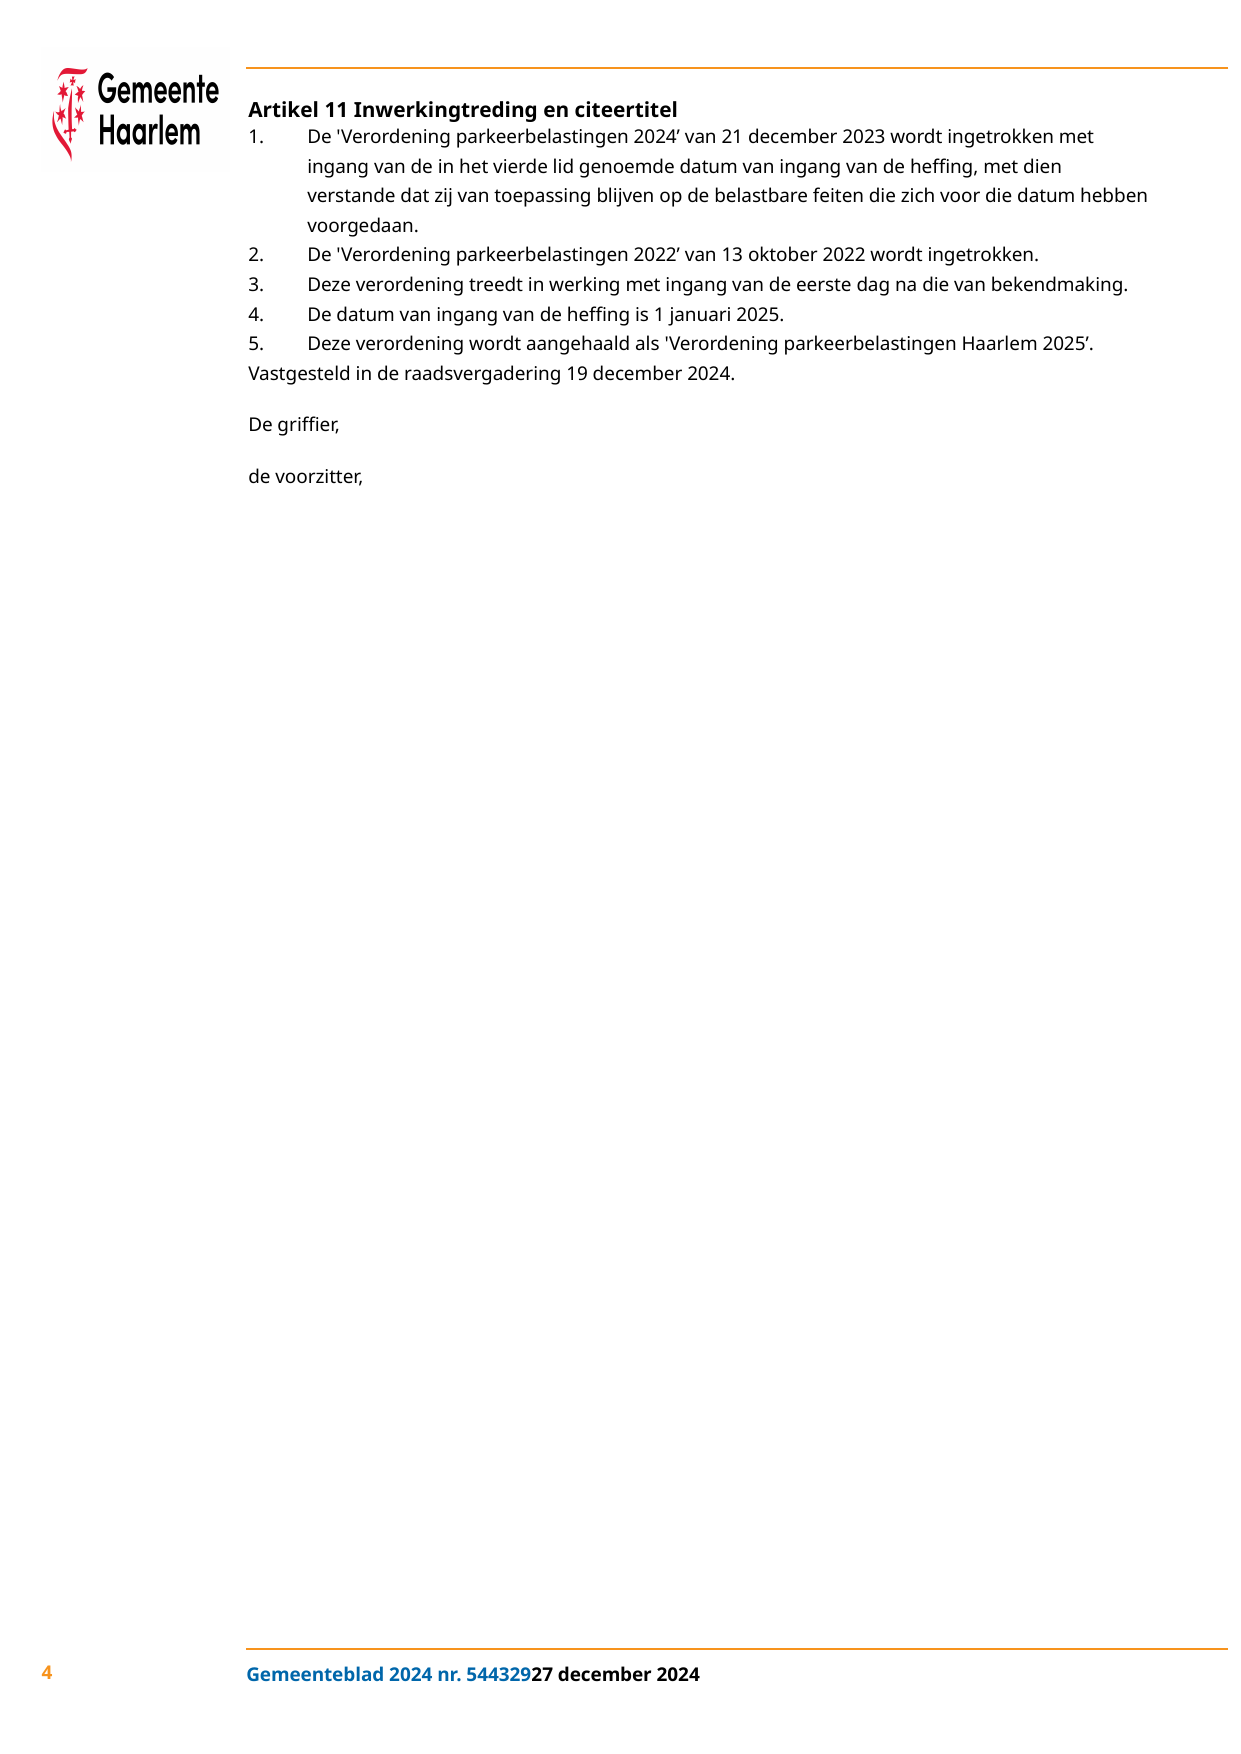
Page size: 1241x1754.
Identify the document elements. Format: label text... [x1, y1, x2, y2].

text Artikel 11 Inwerkingtreding en citeertitel [248, 95, 1152, 123]
list De 'Verordening parkeerbelastingen 2024’ van 21 december 2023 wordt ingetrokken met ingang van de in het vierde lid genoemde datum van ingang van de heffing, met dien verstande dat zij van toepassing blijven op de belastbare feiten die zich voor die datum hebben voorgedaan. [248, 123, 1152, 238]
picture [41, 47, 231, 172]
text Vastgesteld in de raadsvergadering 19 december 2024. [248, 360, 1152, 386]
list Deze verordening wordt aangehaald als 'Verordening parkeerbelastingen Haarlem 2025’. [248, 330, 1152, 356]
list Deze verordening treedt in werking met ingang van de eerste dag na die van bekendmaking. [248, 271, 1152, 297]
list De datum van ingang van de heffing is 1 januari 2025. [248, 301, 1152, 326]
text De griffier, [248, 411, 1152, 437]
list De 'Verordening parkeerbelastingen 2022’ van 13 oktober 2022 wordt ingetrokken. [248, 242, 1152, 267]
text de voorzitter, [248, 463, 1152, 488]
